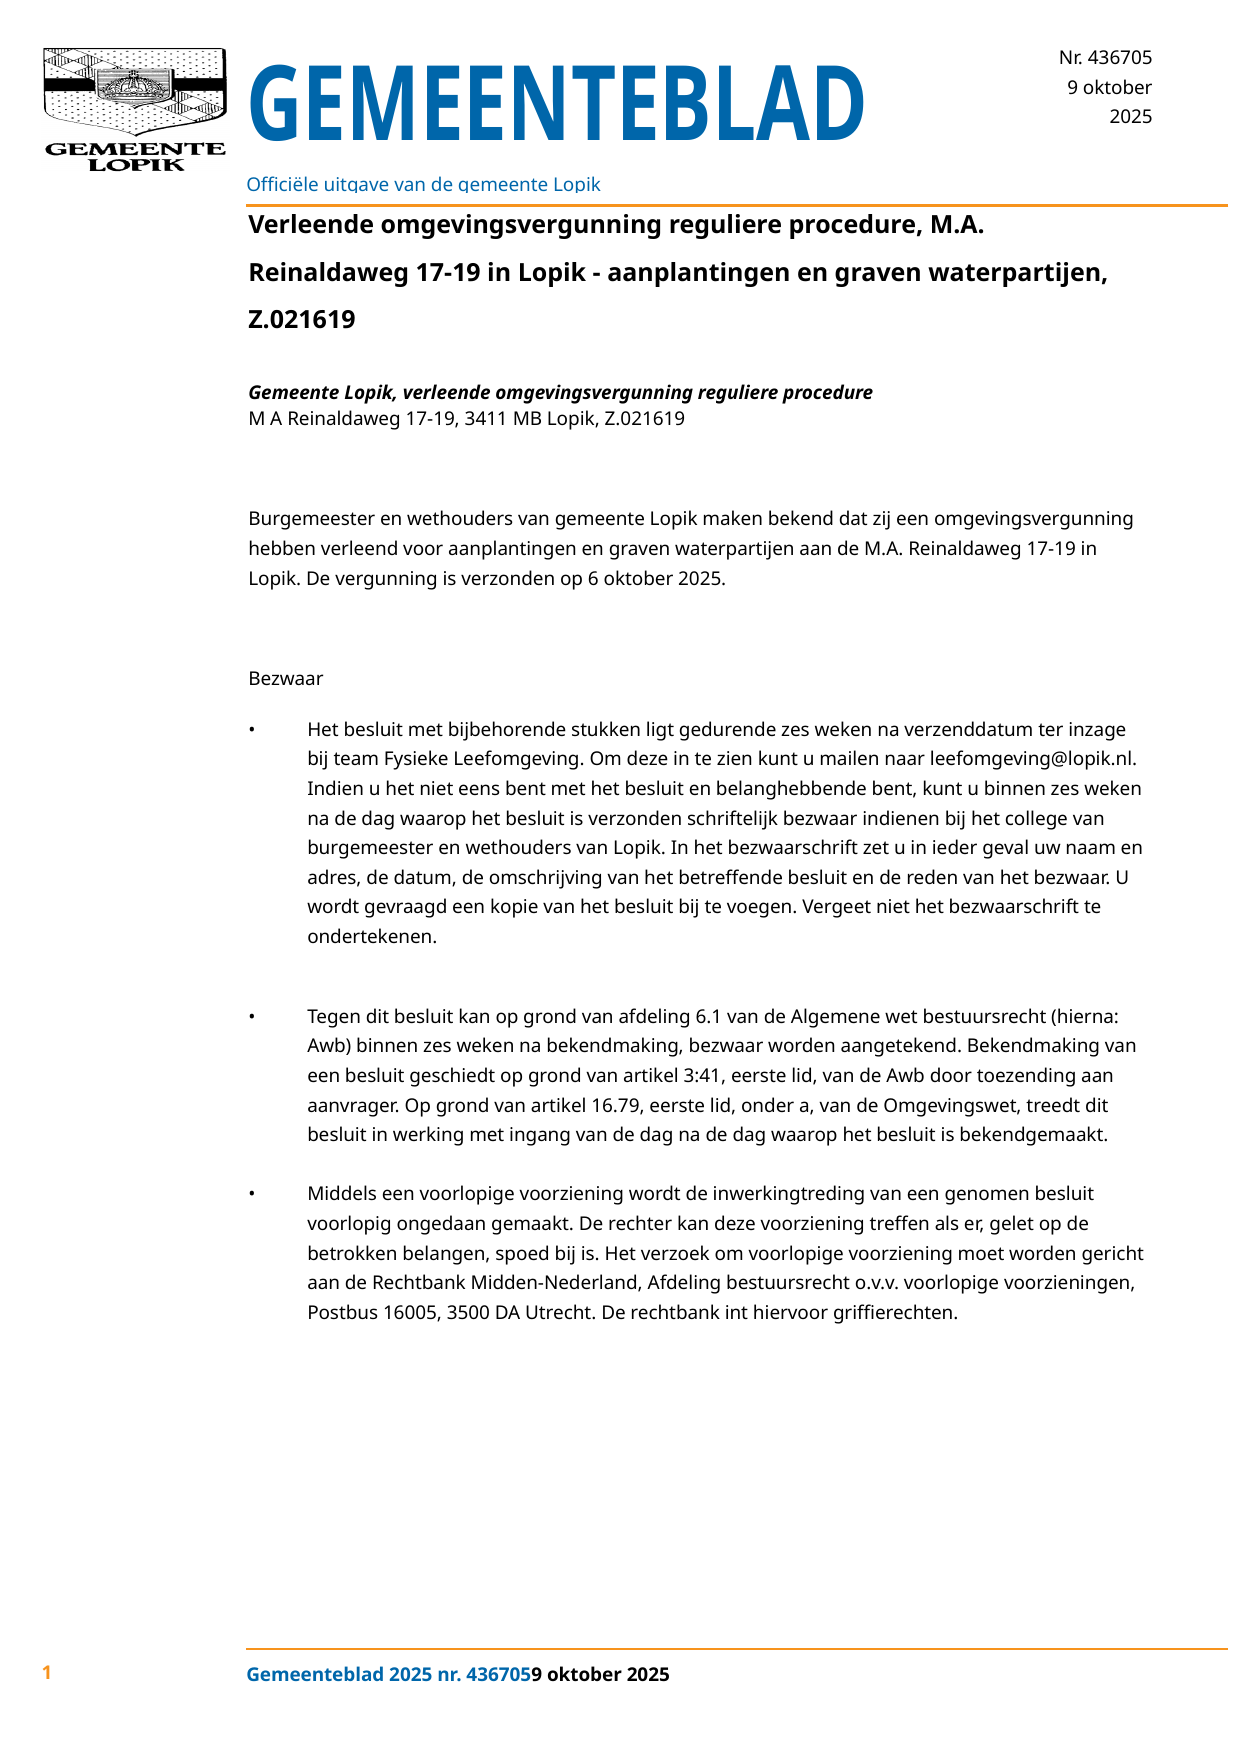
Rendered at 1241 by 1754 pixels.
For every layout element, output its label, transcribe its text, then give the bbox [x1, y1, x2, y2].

list Het besluit met bijbehorende stukken ligt gedurende zes weken na verzenddatum ter inzage bij team Fysieke Leefomgeving. Om deze in te zien kunt u mailen naar leefomgeving@lopik.nl. Indien u het niet eens bent met het besluit en belanghebbende bent, kunt u binnen zes weken na de dag waarop het besluit is verzonden schriftelijk bezwaar indienen bij het college van burgemeester en wethouders van Lopik. In het bezwaarschrift zet u in ieder geval uw naam en adres, de datum, de omschrijving van het betreffende besluit en de reden van het bezwaar. U wordt gevraagd een kopie van het besluit bij te voegen. Vergeet niet het bezwaarschrift te ondertekenen. [248, 716, 1152, 949]
text Verleende omgevingsvergunning reguliere procedure, M.A. Reinaldaweg 17-19 in Lopik - aanplantingen en graven waterpartijen, Z.021619 [248, 207, 1152, 336]
text Gemeente Lopik, verleende omgevingsvergunning reguliere procedure [248, 379, 1152, 405]
text Bezwaar [248, 666, 1152, 691]
picture [41, 47, 231, 172]
text Burgemeester en wethouders van gemeente Lopik maken bekend dat zij een omgevingsvergunning hebben verleend voor aanplantingen en graven waterpartijen aan de M.A. Reinaldaweg 17-19 in Lopik. De vergunning is verzonden op 6 oktober 2025. [248, 506, 1152, 591]
text M A Reinaldaweg 17-19, 3411 MB Lopik, Z.021619 [248, 405, 1152, 431]
list Tegen dit besluit kan op grond van afdeling 6.1 van de Algemene wet bestuursrecht (hierna: Awb) binnen zes weken na bekendmaking, bezwaar worden aangetekend. Bekendmaking van een besluit geschiedt op grond van artikel 3:41, eerste lid, van de Awb door toezending aan aanvrager. Op grond van artikel 16.79, eerste lid, onder a, van de Omgevingswet, treedt dit besluit in werking met ingang van de dag na de dag waarop het besluit is bekendgemaakt. [248, 1003, 1152, 1147]
list Middels een voorlopige voorziening wordt de inwerkingtreding van een genomen besluit voorlopig ongedaan gemaakt. De rechter kan deze voorziening treffen als er, gelet op de betrokken belangen, spoed bij is. Het verzoek om voorlopige voorziening moet worden gericht aan de Rechtbank Midden-Nederland, Afdeling bestuursrecht o.v.v. voorlopige voorzieningen, Postbus 16005, 3500 DA Utrecht. De rechtbank int hiervoor griffierechten. [248, 1181, 1152, 1325]
